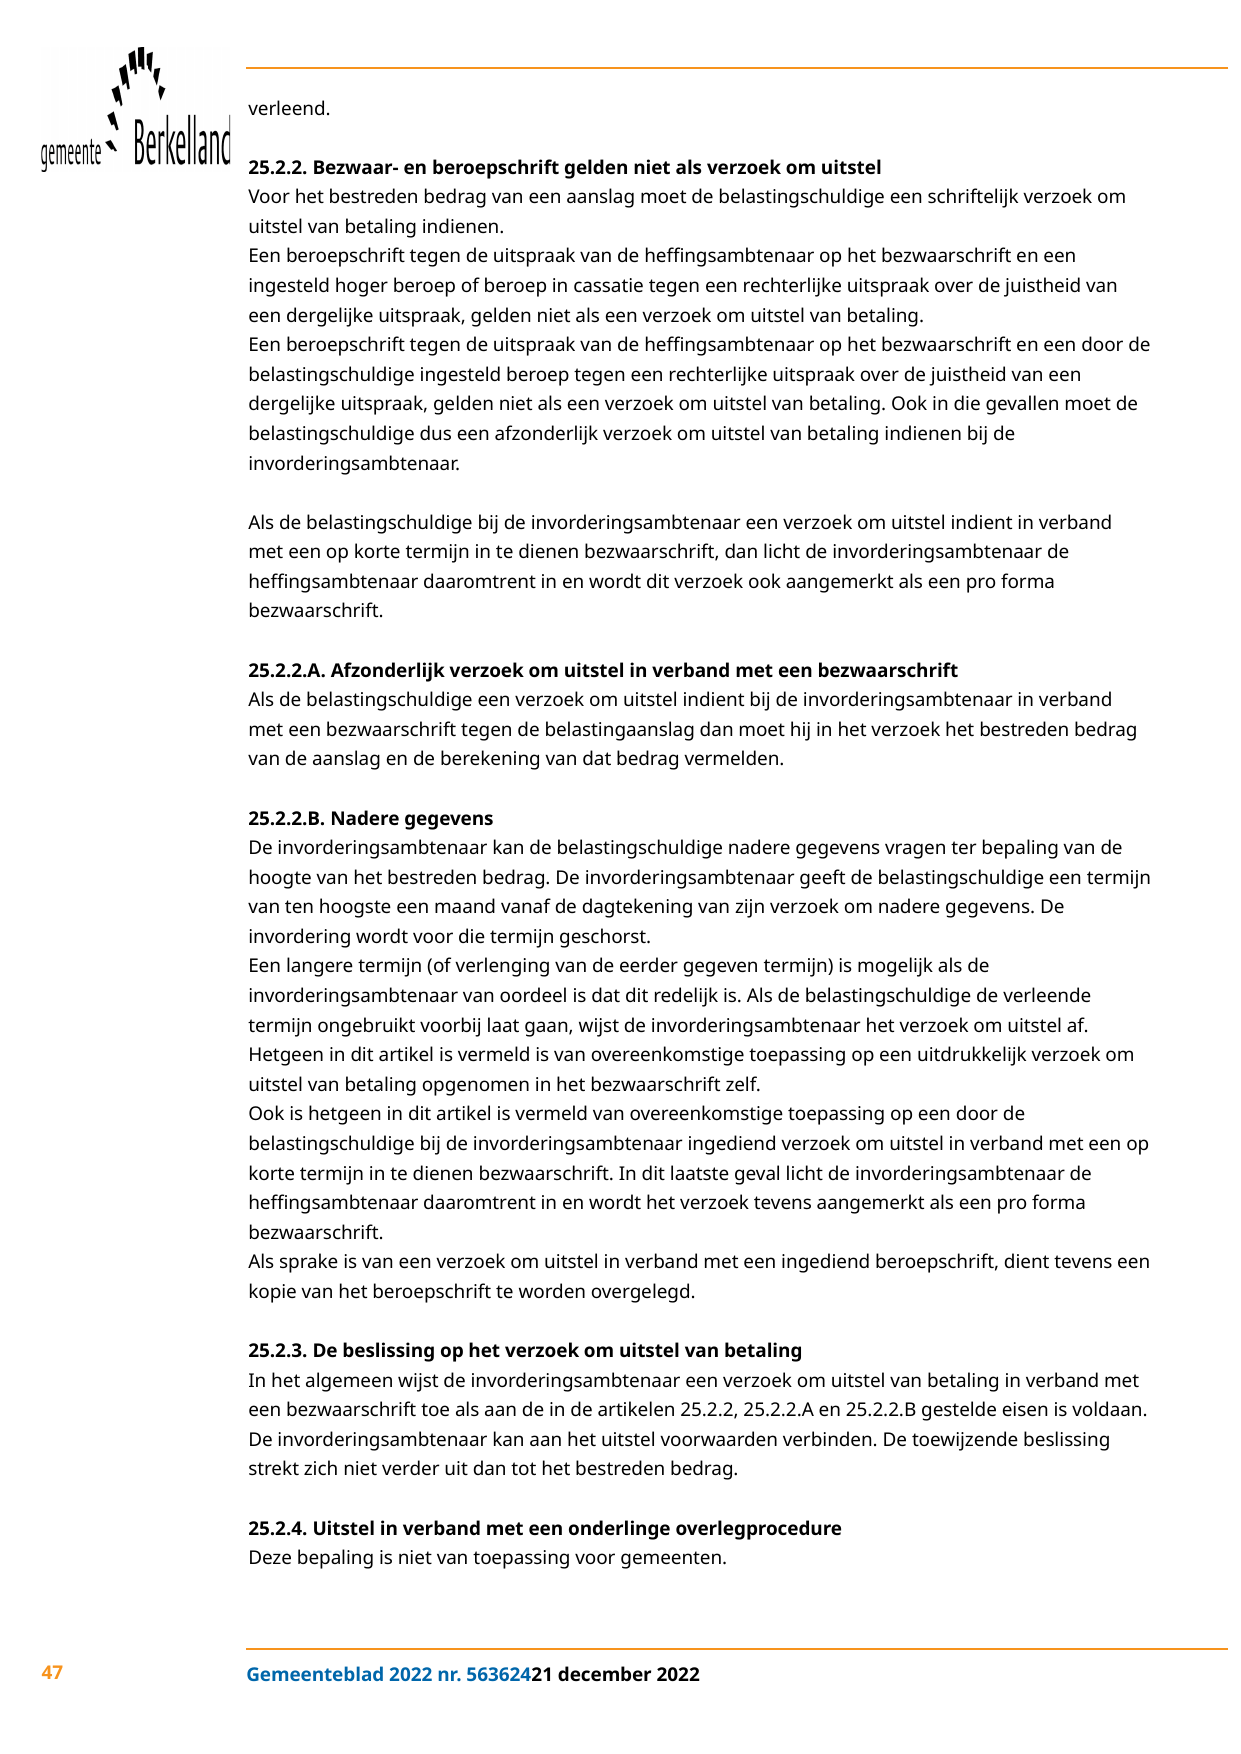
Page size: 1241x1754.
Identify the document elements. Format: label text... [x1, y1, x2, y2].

text Een beroepschrift tegen de uitspraak van de heffingsambtenaar op het bezwaarschrift en een ingesteld hoger beroep of beroep in cassatie tegen een rechterlijke uitspraak over de juistheid van een dergelijke uitspraak, gelden niet als een verzoek om uitstel van betaling. [248, 243, 1152, 328]
text Een beroepschrift tegen de uitspraak van de heffingsambtenaar op het bezwaarschrift en een door de belastingschuldige ingesteld beroep tegen een rechterlijke uitspraak over de juistheid van een dergelijke uitspraak, gelden niet als een verzoek om uitstel van betaling. Ook in die gevallen moet de belastingschuldige dus een afzonderlijk verzoek om uitstel van betaling indienen bij de invorderingsambtenaar. [248, 331, 1152, 476]
text Als sprake is van een verzoek om uitstel in verband met een ingediend beroepschrift, dient tevens een kopie van het beroepschrift te worden overgelegd. [248, 1248, 1152, 1304]
text De invorderingsambtenaar kan aan het uitstel voorwaarden verbinden. De toewijzende beslissing strekt zich niet verder uit dan tot het bestreden bedrag. [248, 1426, 1152, 1481]
text 25.2.4. Uitstel in verband met een onderlinge overlegprocedure [248, 1515, 1152, 1541]
text 25.2.2.A. Afzonderlijk verzoek om uitstel in verband met een bezwaarschrift [248, 657, 1152, 683]
text verleend. [248, 95, 1152, 121]
text Een langere termijn (of verlenging van de eerder gegeven termijn) is mogelijk als de invorderingsambtenaar van oordeel is dat dit redelijk is. Als de belastingschuldige de verleende termijn ongebruikt voorbij laat gaan, wijst de invorderingsambtenaar het verzoek om uitstel af. [248, 953, 1152, 1038]
text Deze bepaling is niet van toepassing voor gemeenten. [248, 1544, 1152, 1570]
text Ook is hetgeen in dit artikel is vermeld van overeenkomstige toepassing op een door de belastingschuldige bij de invorderingsambtenaar ingediend verzoek om uitstel in verband met een op korte termijn in te dienen bezwaarschrift. In dit laatste geval licht de invorderingsambtenaar de heffingsambtenaar daaromtrent in en wordt het verzoek tevens aangemerkt als een pro forma bezwaarschrift. [248, 1101, 1152, 1245]
text Als de belastingschuldige een verzoek om uitstel indient bij de invorderingsambtenaar in verband met een bezwaarschrift tegen de belastingaanslag dan moet hij in het verzoek het bestreden bedrag van de aanslag en de berekening van dat bedrag vermelden. [248, 686, 1152, 771]
text De invorderingsambtenaar kan de belastingschuldige nadere gegevens vragen ter bepaling van de hoogte van het bestreden bedrag. De invorderingsambtenaar geeft de belastingschuldige een termijn van ten hoogste een maand vanaf de dagtekening van zijn verzoek om nadere gegevens. De invordering wordt voor die termijn geschorst. [248, 834, 1152, 949]
text 25.2.3. De beslissing op het verzoek om uitstel van betaling [248, 1337, 1152, 1363]
text 25.2.2.B. Nadere gegevens [248, 805, 1152, 831]
text Als de belastingschuldige bij de invorderingsambtenaar een verzoek om uitstel indient in verband met een op korte termijn in te dienen bezwaarschrift, dan licht de invorderingsambtenaar de heffingsambtenaar daaromtrent in en wordt dit verzoek ook aangemerkt als een pro forma bezwaarschrift. [248, 509, 1152, 623]
picture [41, 47, 231, 172]
text In het algemeen wijst de invorderingsambtenaar een verzoek om uitstel van betaling in verband met een bezwaarschrift toe als aan de in de artikelen 25.2.2, 25.2.2.A en 25.2.2.B gestelde eisen is voldaan. [248, 1367, 1152, 1422]
text Hetgeen in dit artikel is vermeld is van overeenkomstige toepassing op een uitdrukkelijk verzoek om uitstel van betaling opgenomen in het bezwaarschrift zelf. [248, 1041, 1152, 1097]
text Voor het bestreden bedrag van een aanslag moet de belastingschuldige een schriftelijk verzoek om uitstel van betaling indienen. [248, 183, 1152, 239]
text 25.2.2. Bezwaar- en beroepschrift gelden niet als verzoek om uitstel [248, 154, 1152, 180]
